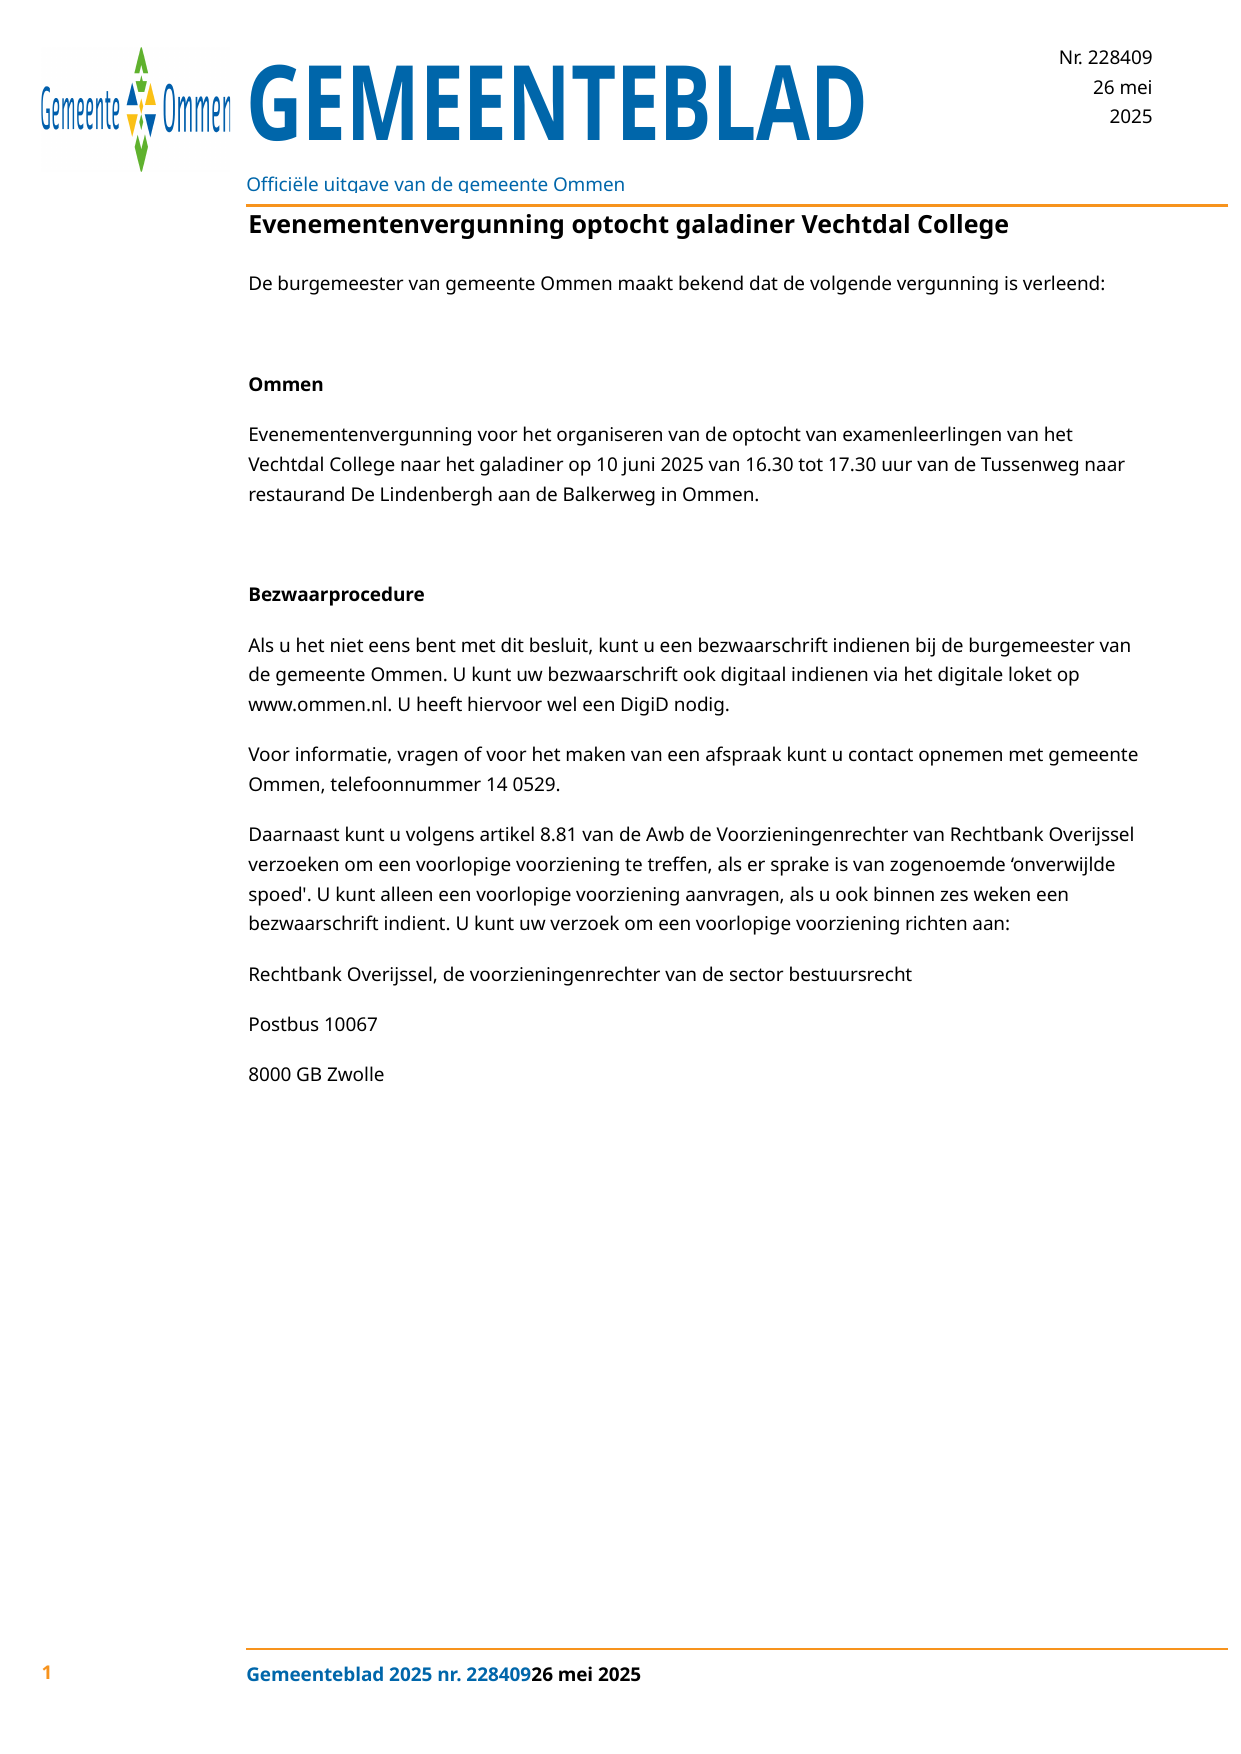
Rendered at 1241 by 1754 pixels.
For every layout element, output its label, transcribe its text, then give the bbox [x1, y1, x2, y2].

text Evenementenvergunning voor het organiseren van de optocht van examenleerlingen van het Vechtdal College naar het galadiner op 10 juni 2025 van 16.30 tot 17.30 uur van de Tussenweg naar restaurand De Lindenbergh aan de Balkerweg in Ommen. [248, 422, 1152, 506]
text De burgemeester van gemeente Ommen maakt bekend dat de volgende vergunning is verleend: [248, 270, 1152, 296]
text Daarnaast kunt u volgens artikel 8.81 van de Awb de Voorzieningenrechter van Rechtbank Overijssel verzoeken om een voorlopige voorziening te treffen, als er sprake is van zogenoemde ‘onverwijlde spoed'. U kunt alleen een voorlopige voorziening aanvragen, als u ook binnen zes weken een bezwaarschrift indient. U kunt uw verzoek om een voorlopige voorziening richten aan: [248, 822, 1152, 936]
text Voor informatie, vragen of voor het maken van een afspraak kunt u contact opnemen met gemeente Ommen, telefoonnummer 14 0529. [248, 742, 1152, 797]
text Als u het niet eens bent met dit besluit, kunt u een bezwaarschrift indienen bij de burgemeester van de gemeente Ommen. U kunt uw bezwaarschrift ook digitaal indienen via het digitale loket op www.ommen.nl. U heeft hiervoor wel een DigiD nodig. [248, 632, 1152, 717]
picture [41, 47, 231, 172]
text Bezwaarprocedure [248, 582, 1152, 607]
text Postbus 10067 [248, 1011, 1152, 1037]
text Evenementenvergunning optocht galadiner Vechtdal College [248, 207, 1152, 241]
text Ommen [248, 371, 1152, 397]
text Rechtbank Overijssel, de voorzieningenrechter van de sector bestuursrecht [248, 961, 1152, 986]
text 8000 GB Zwolle [248, 1062, 1152, 1087]
